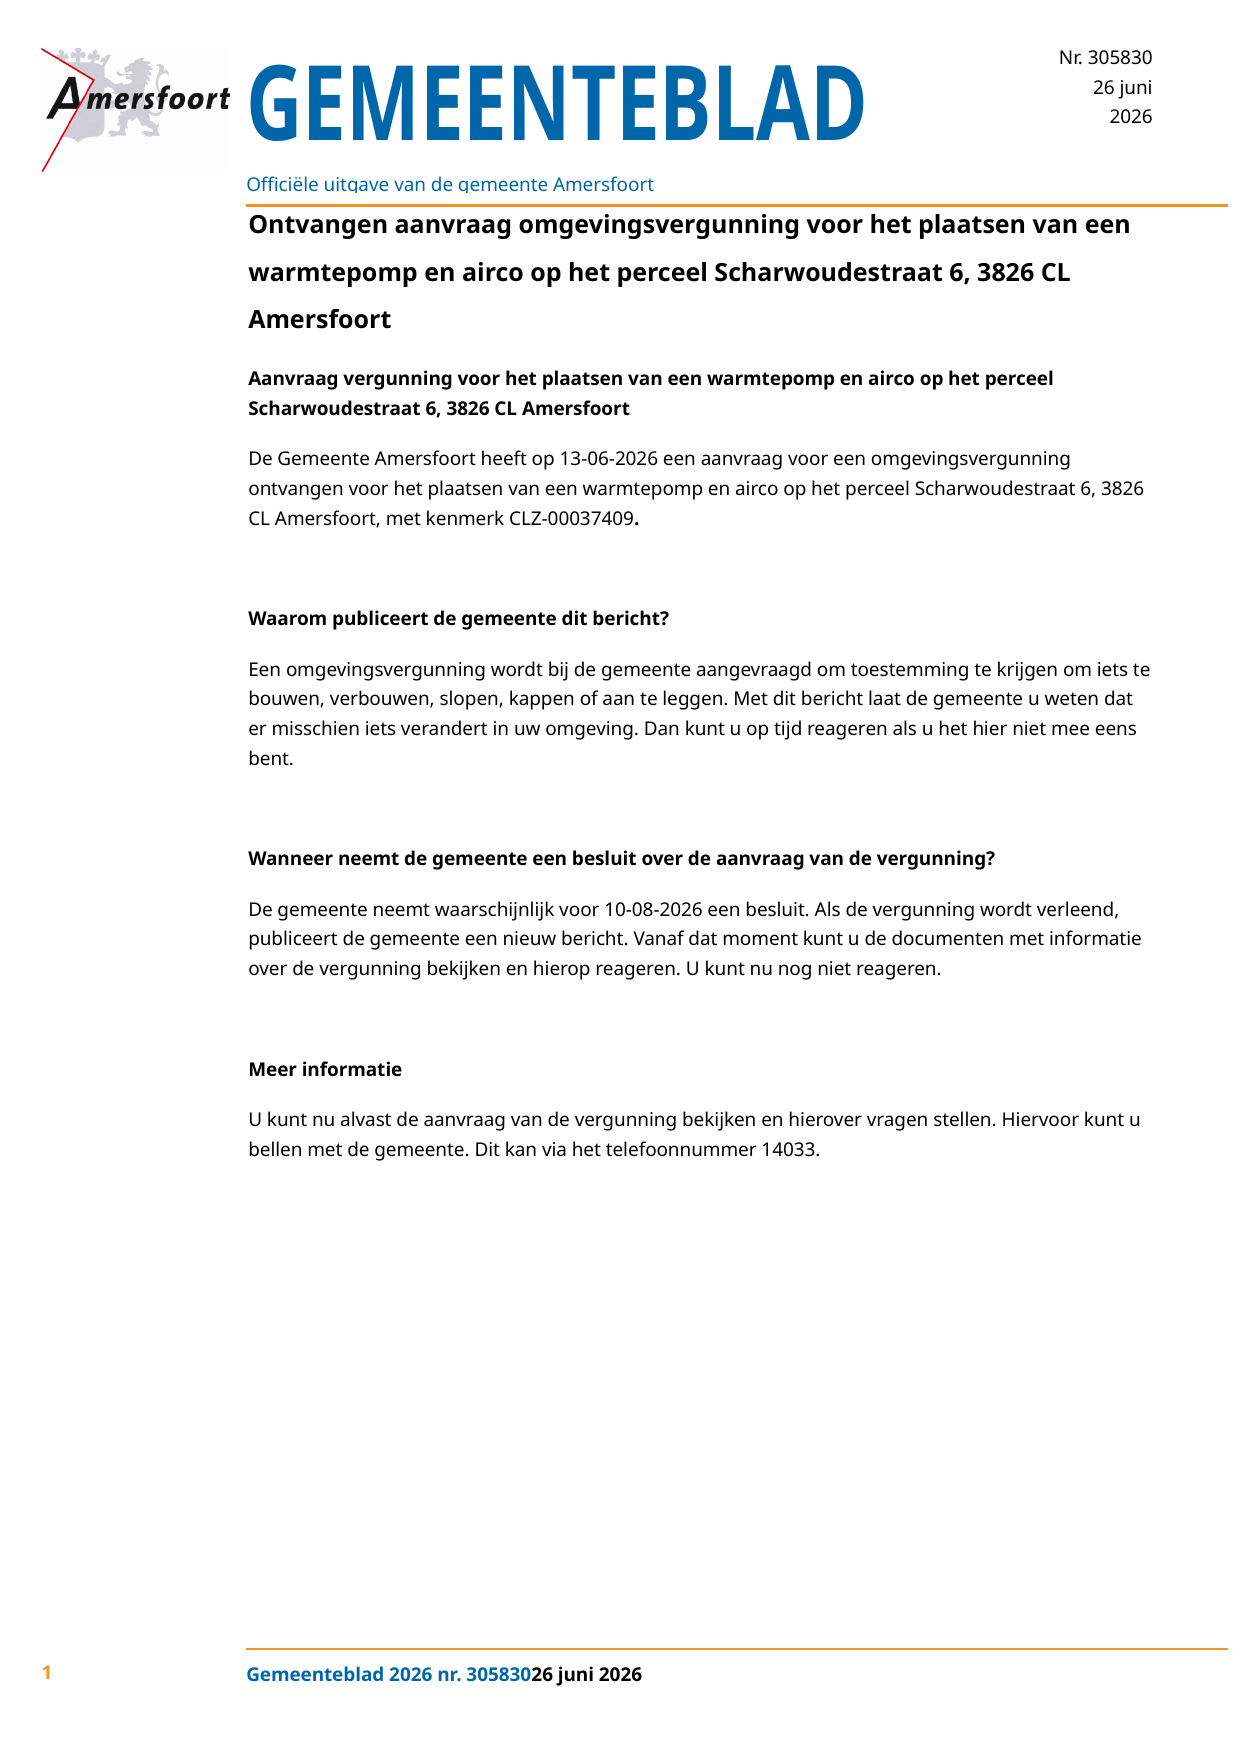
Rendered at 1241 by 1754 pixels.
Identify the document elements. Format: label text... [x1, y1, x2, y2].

picture [41, 47, 231, 172]
text Ontvangen aanvraag omgevingsvergunning voor het plaatsen van een warmtepomp en airco op het perceel Scharwoudestraat 6, 3826 CL Amersfoort [248, 207, 1152, 336]
text Meer informatie [248, 1056, 1152, 1082]
text De gemeente neemt waarschijnlijk voor 10-08-2026 een besluit. Als de vergunning wordt verleend, publiceert de gemeente een nieuw bericht. Vanaf dat moment kunt u de documenten met informatie over de vergunning bekijken en hierop reageren. U kunt nu nog niet reageren. [248, 896, 1152, 981]
text U kunt nu alvast de aanvraag van de vergunning bekijken en hierover vragen stellen. Hiervoor kunt u bellen met de gemeente. Dit kan via het telefoonnummer 14033. [248, 1106, 1152, 1162]
text Aanvraag vergunning voor het plaatsen van een warmtepomp en airco op het perceel Scharwoudestraat 6, 3826 CL Amersfoort [248, 366, 1152, 421]
text Wanneer neemt de gemeente een besluit over de aanvraag van de vergunning? [248, 846, 1152, 871]
text Waarom publiceert de gemeente dit bericht? [248, 606, 1152, 631]
text Een omgevingsvergunning wordt bij de gemeente aangevraagd om toestemming te krijgen om iets te bouwen, verbouwen, slopen, kappen of aan te leggen. Met dit bericht laat de gemeente u weten dat er misschien iets verandert in uw omgeving. Dan kunt u op tijd reageren als u het hier niet mee eens bent. [248, 656, 1152, 770]
text De Gemeente Amersfoort heeft op 13-06-2026 een aanvraag voor een omgevingsvergunning ontvangen voor het plaatsen van een warmtepomp en airco op het perceel Scharwoudestraat 6, 3826 CL Amersfoort, met kenmerk CLZ-00037409. [248, 446, 1152, 530]
